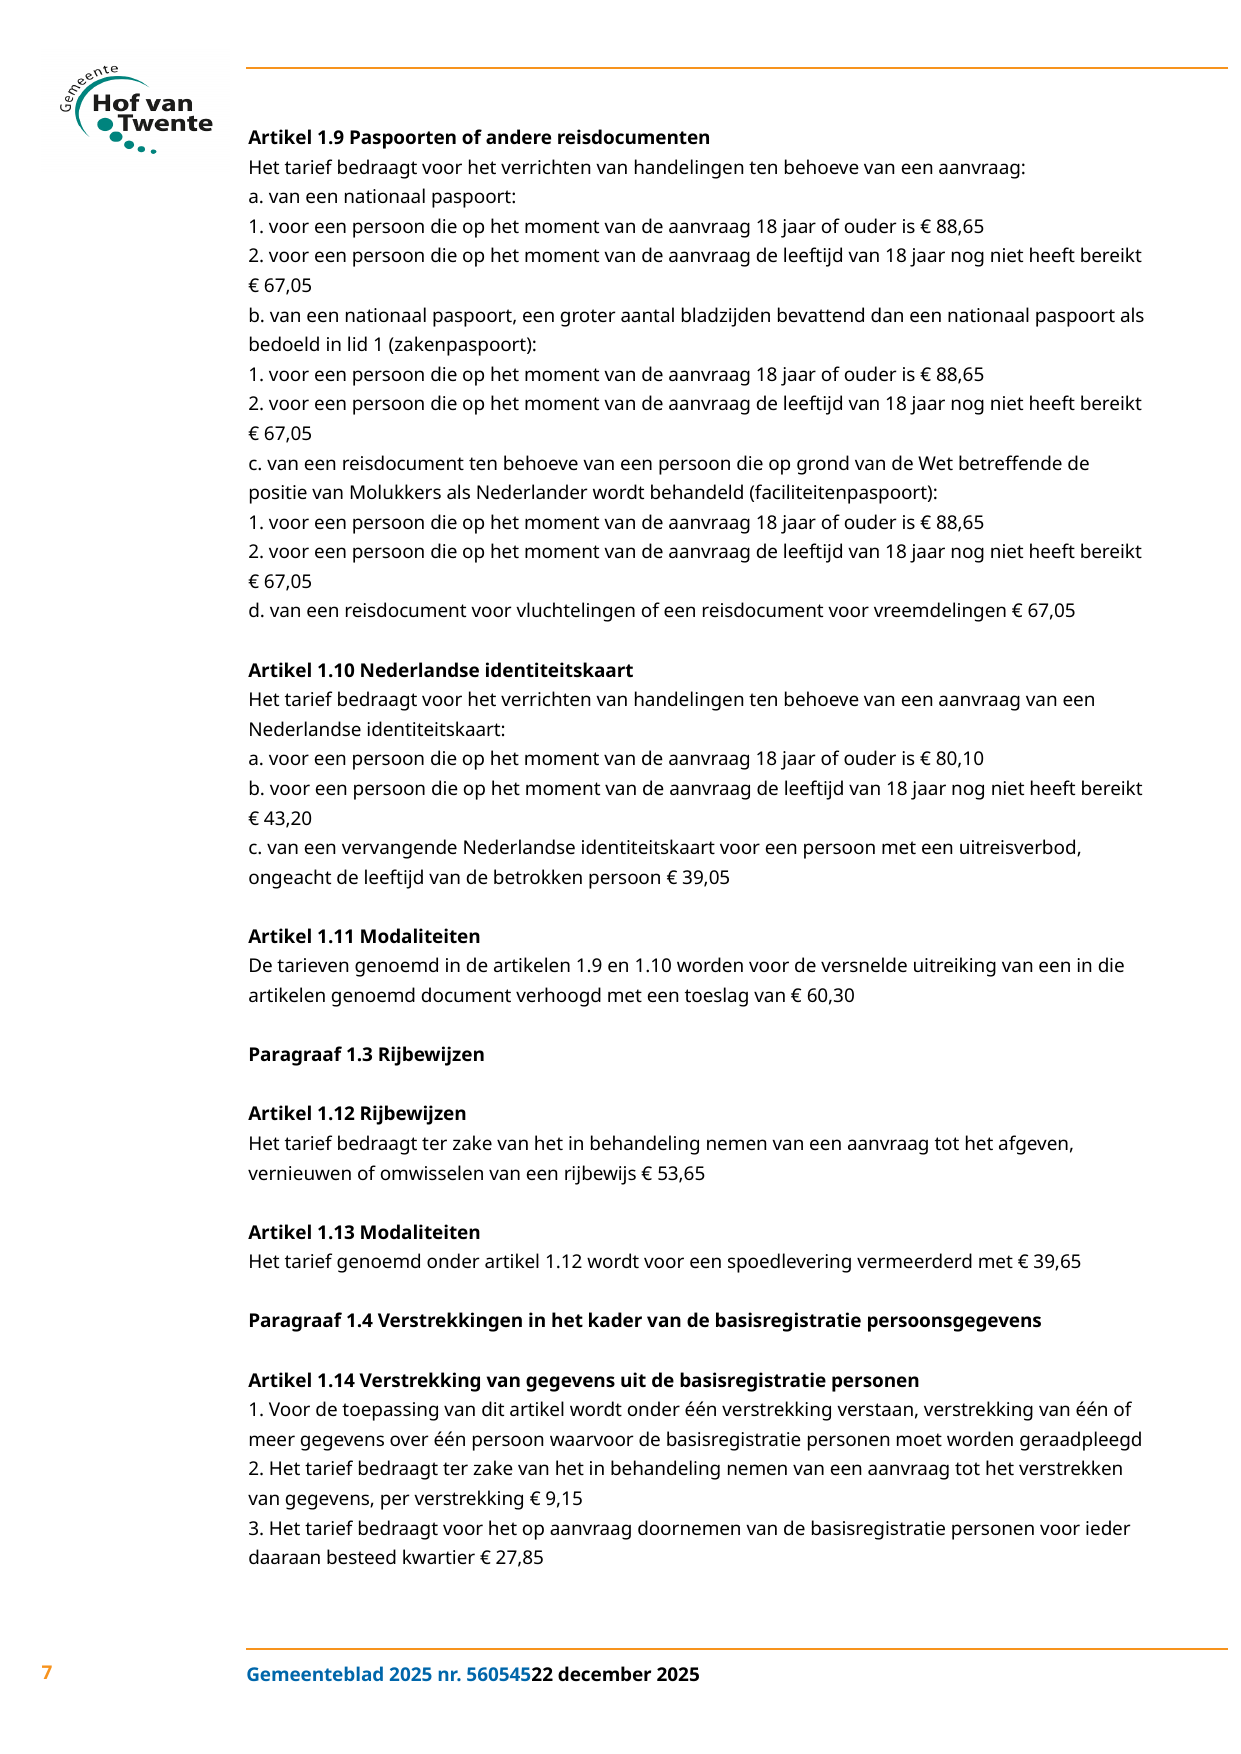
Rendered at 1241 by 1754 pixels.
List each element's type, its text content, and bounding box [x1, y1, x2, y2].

text Artikel 1.13 Modaliteiten [248, 1219, 1152, 1245]
text Het tarief bedraagt voor het verrichten van handelingen ten behoeve van een aanvraag van een Nederlandse identiteitskaart: [248, 686, 1152, 742]
text De tarieven genoemd in de artikelen 1.9 en 1.10 worden voor de versnelde uitreiking van een in die artikelen genoemd document verhoogd met een toeslag van € 60,30 [248, 953, 1152, 1008]
text d. van een reisdocument voor vluchtelingen of een reisdocument voor vreemdelingen € 67,05 [248, 598, 1152, 623]
text Artikel 1.10 Nederlandse identiteitskaart [248, 657, 1152, 683]
text 1. Voor de toepassing van dit artikel wordt onder één verstrekking verstaan, verstrekking van één of meer gegevens over één persoon waarvoor de basisregistratie personen moet worden geraadpleegd [248, 1396, 1152, 1452]
text Artikel 1.14 Verstrekking van gegevens uit de basisregistratie personen [248, 1367, 1152, 1393]
text 2. Het tarief bedraagt ter zake van het in behandeling nemen van een aanvraag tot het verstrekken van gegevens, per verstrekking € 9,15 [248, 1456, 1152, 1511]
text Artikel 1.11 Modaliteiten [248, 923, 1152, 949]
text 2. voor een persoon die op het moment van de aanvraag de leeftijd van 18 jaar nog niet heeft bereikt € 67,05 [248, 391, 1152, 446]
picture [41, 47, 231, 172]
text 2. voor een persoon die op het moment van de aanvraag de leeftijd van 18 jaar nog niet heeft bereikt € 67,05 [248, 243, 1152, 298]
text a. voor een persoon die op het moment van de aanvraag 18 jaar of ouder is € 80,10 [248, 746, 1152, 771]
text Het tarief bedraagt voor het verrichten van handelingen ten behoeve van een aanvraag: [248, 154, 1152, 180]
text Het tarief bedraagt ter zake van het in behandeling nemen van een aanvraag tot het afgeven, vernieuwen of omwisselen van een rijbewijs € 53,65 [248, 1130, 1152, 1186]
text a. van een nationaal paspoort: [248, 183, 1152, 209]
text Artikel 1.9 Paspoorten of andere reisdocumenten [248, 124, 1152, 150]
text Paragraaf 1.4 Verstrekkingen in het kader van de basisregistratie persoonsgegevens [248, 1308, 1152, 1333]
text c. van een vervangende Nederlandse identiteitskaart voor een persoon met een uitreisverbod, ongeacht de leeftijd van de betrokken persoon € 39,05 [248, 834, 1152, 890]
text c. van een reisdocument ten behoeve van een persoon die op grond van de Wet betreffende de positie van Molukkers als Nederlander wordt behandeld (faciliteitenpaspoort): [248, 450, 1152, 505]
text Paragraaf 1.3 Rijbewijzen [248, 1041, 1152, 1067]
text b. van een nationaal paspoort, een groter aantal bladzijden bevattend dan een nationaal paspoort als bedoeld in lid 1 (zakenpaspoort): [248, 302, 1152, 357]
text Artikel 1.12 Rijbewijzen [248, 1101, 1152, 1126]
text b. voor een persoon die op het moment van de aanvraag de leeftijd van 18 jaar nog niet heeft bereikt € 43,20 [248, 775, 1152, 831]
text 1. voor een persoon die op het moment van de aanvraag 18 jaar of ouder is € 88,65 [248, 509, 1152, 535]
text Het tarief genoemd onder artikel 1.12 wordt voor een spoedlevering vermeerderd met € 39,65 [248, 1248, 1152, 1274]
text 1. voor een persoon die op het moment van de aanvraag 18 jaar of ouder is € 88,65 [248, 361, 1152, 387]
text 2. voor een persoon die op het moment van de aanvraag de leeftijd van 18 jaar nog niet heeft bereikt € 67,05 [248, 538, 1152, 594]
text 1. voor een persoon die op het moment van de aanvraag 18 jaar of ouder is € 88,65 [248, 213, 1152, 239]
text 3. Het tarief bedraagt voor het op aanvraag doornemen van de basisregistratie personen voor ieder daaraan besteed kwartier € 27,85 [248, 1515, 1152, 1570]
